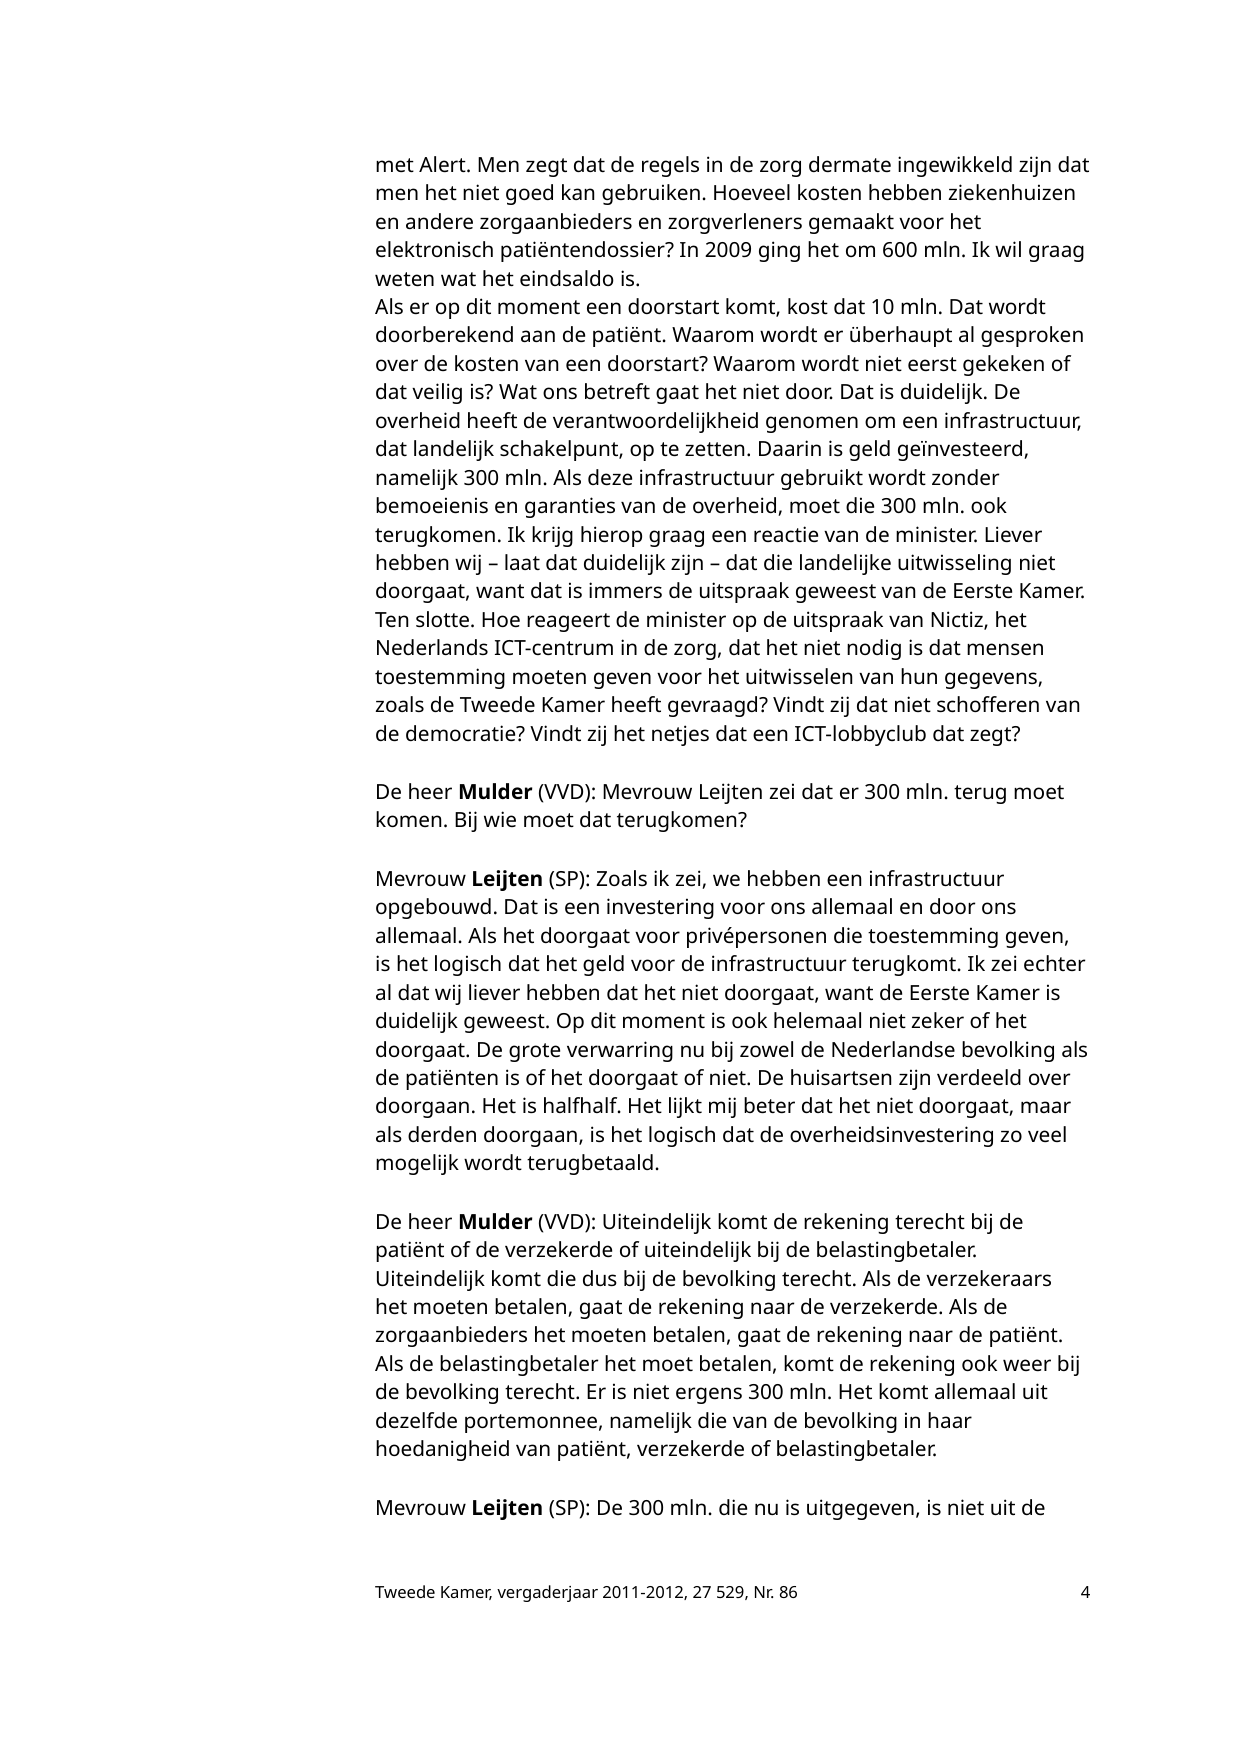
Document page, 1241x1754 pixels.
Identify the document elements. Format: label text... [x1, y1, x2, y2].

text Als er op dit moment een doorstart komt, kost dat 10 mln. Dat wordt doorberekend aan de patiënt. Waarom wordt er überhaupt al gesproken over de kosten van een doorstart? Waarom wordt niet eerst gekeken of dat veilig is? Wat ons betreft gaat het niet door. Dat is duidelijk. De overheid heeft de verantwoordelijkheid genomen om een infrastructuur, dat landelijk schakelpunt, op te zetten. Daarin is geld geïnvesteerd, namelijk 300 mln. Als deze infrastructuur gebruikt wordt zonder bemoeienis en garanties van de overheid, moet die 300 mln. ook terugkomen. Ik krijg hierop graag een reactie van de minister. Liever hebben wij – laat dat duidelijk zijn – dat die landelijke uitwisseling niet doorgaat, want dat is immers de uitspraak geweest van de Eerste Kamer. [375, 292, 1090, 605]
text met Alert. Men zegt dat de regels in de zorg dermate ingewikkeld zijn dat men het niet goed kan gebruiken. Hoeveel kosten hebben ziekenhuizen en andere zorgaanbieders en zorgverleners gemaakt voor het elektronisch patiëntendossier? In 2009 ging het om 600 mln. Ik wil graag weten wat het eindsaldo is. [375, 150, 1090, 292]
text De heer Mulder (VVD): Mevrouw Leijten zei dat er 300 mln. terug moet komen. Bij wie moet dat terugkomen? [375, 777, 1090, 834]
text Ten slotte. Hoe reageert de minister op de uitspraak van Nictiz, het Nederlands ICT-centrum in de zorg, dat het niet nodig is dat mensen toestemming moeten geven voor het uitwisselen van hun gegevens, zoals de Tweede Kamer heeft gevraagd? Vindt zij dat niet schofferen van de democratie? Vindt zij het netjes dat een ICT-lobbyclub dat zegt? [375, 605, 1090, 747]
text Mevrouw Leijten (SP): De 300 mln. die nu is uitgegeven, is niet uit de [375, 1493, 1090, 1521]
text De heer Mulder (VVD): Uiteindelijk komt de rekening terecht bij de patiënt of de verzekerde of uiteindelijk bij de belastingbetaler. Uiteindelijk komt die dus bij de bevolking terecht. Als de verzekeraars het moeten betalen, gaat de rekening naar de verzekerde. Als de zorgaanbieders het moeten betalen, gaat de rekening naar de patiënt. Als de belastingbetaler het moet betalen, komt de rekening ook weer bij de bevolking terecht. Er is niet ergens 300 mln. Het komt allemaal uit dezelfde portemonnee, namelijk die van de bevolking in haar hoedanigheid van patiënt, verzekerde of belastingbetaler. [375, 1207, 1090, 1463]
text Mevrouw Leijten (SP): Zoals ik zei, we hebben een infrastructuur opgebouwd. Dat is een investering voor ons allemaal en door ons allemaal. Als het doorgaat voor privépersonen die toestemming geven, is het logisch dat het geld voor de infrastructuur terugkomt. Ik zei echter al dat wij liever hebben dat het niet doorgaat, want de Eerste Kamer is duidelijk geweest. Op dit moment is ook helemaal niet zeker of het doorgaat. De grote verwarring nu bij zowel de Nederlandse bevolking als de patiënten is of het doorgaat of niet. De huisartsen zijn verdeeld over doorgaan. Het is halfhalf. Het lijkt mij beter dat het niet doorgaat, maar als derden doorgaan, is het logisch dat de overheidsinvestering zo veel mogelijk wordt terugbetaald. [375, 864, 1090, 1177]
